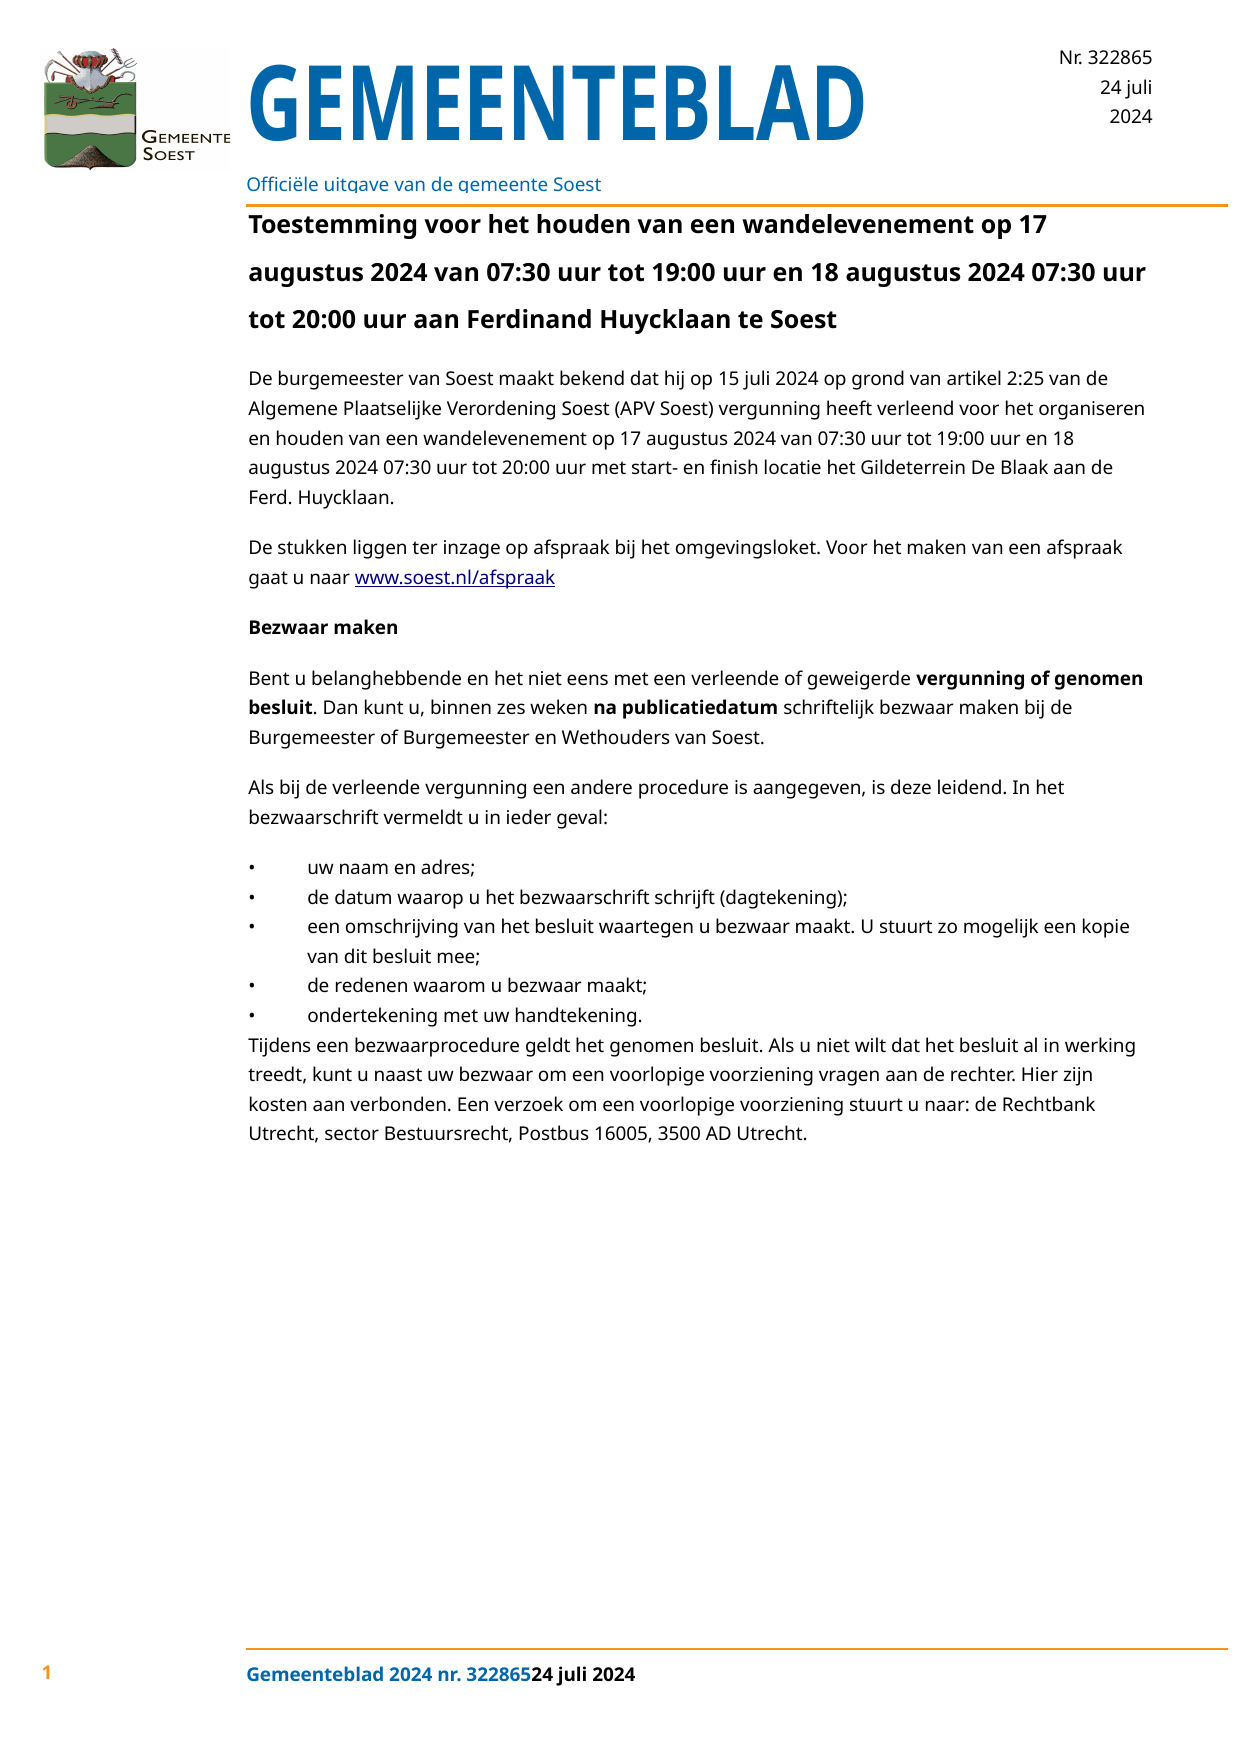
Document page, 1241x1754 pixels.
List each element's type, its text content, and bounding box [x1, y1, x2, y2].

text De burgemeester van Soest maakt bekend dat hij op 15 juli 2024 op grond van artikel 2:25 van de Algemene Plaatselijke Verordening Soest (APV Soest) vergunning heeft verleend voor het organiseren en houden van een wandelevenement op 17 augustus 2024 van 07:30 uur tot 19:00 uur en 18 augustus 2024 07:30 uur tot 20:00 uur met start- en finish locatie het Gildeterrein De Blaak aan de Ferd. Huycklaan. [248, 366, 1152, 509]
list de datum waarop u het bezwaarschrift schrijft (dagtekening); [248, 884, 1152, 909]
text De stukken liggen ter inzage op afspraak bij het omgevingsloket. Voor het maken van een afspraak gaat u naar www.soest.nl/afspraak [248, 534, 1152, 589]
text Bent u belanghebbende en het niet eens met een verleende of geweigerde vergunning of genomen besluit. Dan kunt u, binnen zes weken na publicatiedatum schriftelijk bezwaar maken bij de Burgemeester of Burgemeester en Wethouders van Soest. [248, 665, 1152, 749]
text Tijdens een bezwaarprocedure geldt het genomen besluit. Als u niet wilt dat het besluit al in werking treedt, kunt u naast uw bezwaar om een voorlopige voorziening vragen aan de rechter. Hier zijn kosten aan verbonden. Een verzoek om een voorlopige voorziening stuurt u naar: de Rechtbank Utrecht, sector Bestuursrecht, Postbus 16005, 3500 AD Utrecht. [248, 1032, 1152, 1146]
text Als bij de verleende vergunning een andere procedure is aangegeven, is deze leidend. In het bezwaarschrift vermeldt u in ieder geval: [248, 774, 1152, 829]
list een omschrijving van het besluit waartegen u bezwaar maakt. U stuurt zo mogelijk een kopie van dit besluit mee; [248, 913, 1152, 969]
text Toestemming voor het houden van een wandelevenement op 17 augustus 2024 van 07:30 uur tot 19:00 uur en 18 augustus 2024 07:30 uur tot 20:00 uur aan Ferdinand Huycklaan te Soest [248, 207, 1152, 336]
list uw naam en adres; [248, 854, 1152, 880]
picture [41, 47, 231, 172]
text Bezwaar maken [248, 614, 1152, 640]
list de redenen waarom u bezwaar maakt; [248, 973, 1152, 998]
list ondertekening met uw handtekening. [248, 1002, 1152, 1028]
